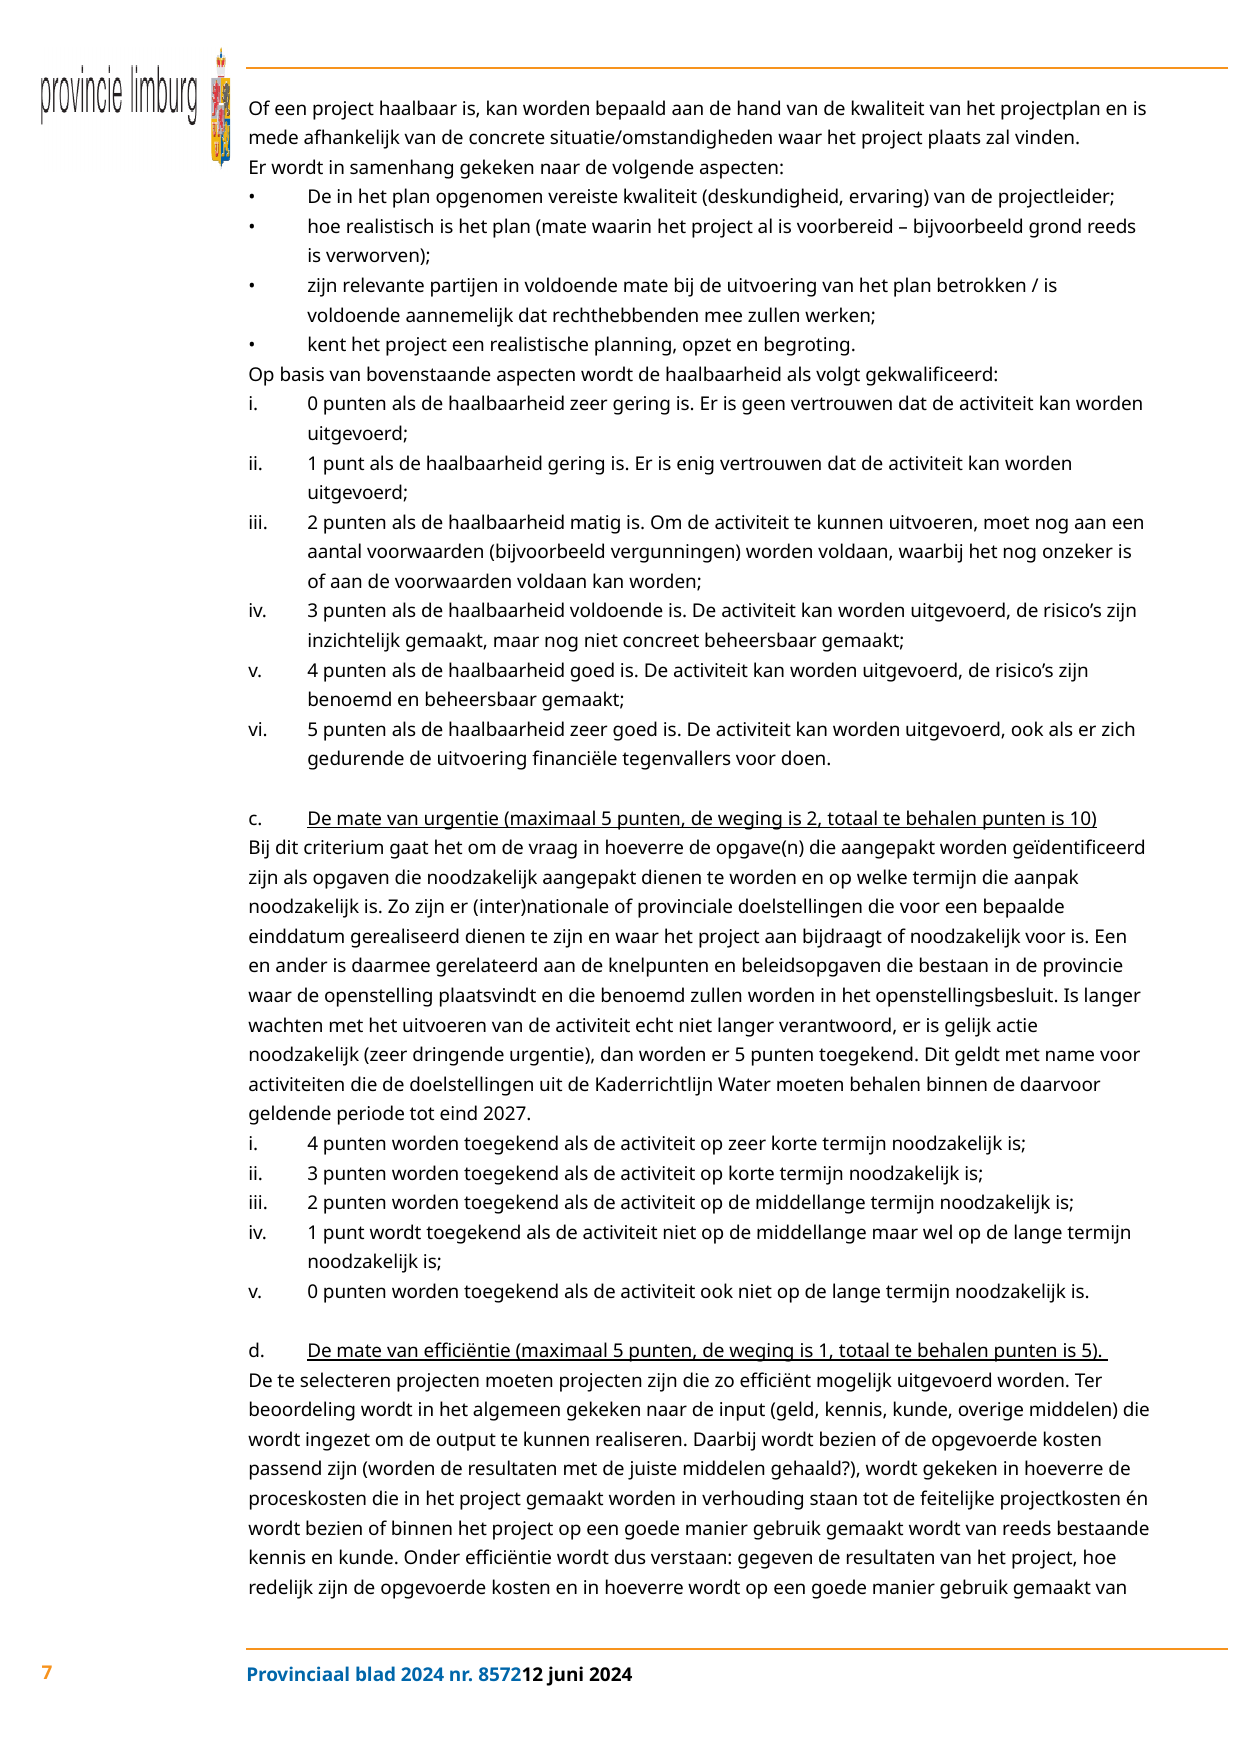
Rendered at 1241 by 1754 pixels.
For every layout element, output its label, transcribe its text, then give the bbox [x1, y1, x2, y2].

list 1 punt als de haalbaarheid gering is. Er is enig vertrouwen dat de activiteit kan worden uitgevoerd; [248, 450, 1152, 505]
text Op basis van bovenstaande aspecten wordt de haalbaarheid als volgt gekwalificeerd: [248, 361, 1152, 387]
list 3 punten als de haalbaarheid voldoende is. De activiteit kan worden uitgevoerd, de risico’s zijn inzichtelijk gemaakt, maar nog niet concreet beheersbaar gemaakt; [248, 598, 1152, 653]
list De mate van urgentie (maximaal 5 punten, de weging is 2, totaal te behalen punten is 10) [248, 805, 1152, 831]
list 4 punten als de haalbaarheid goed is. De activiteit kan worden uitgevoerd, de risico’s zijn benoemd en beheersbaar gemaakt; [248, 657, 1152, 712]
text Bij dit criterium gaat het om de vraag in hoeverre de opgave(n) die aangepakt worden geïdentificeerd zijn als opgaven die noodzakelijk aangepakt dienen te worden en op welke termijn die aanpak noodzakelijk is. Zo zijn er (inter)nationale of provinciale doelstellingen die voor een bepaalde einddatum gerealiseerd dienen te zijn en waar het project aan bijdraagt of noodzakelijk voor is. Een en ander is daarmee gerelateerd aan de knelpunten en beleidsopgaven die bestaan in de provincie waar de openstelling plaatsvindt en die benoemd zullen worden in het openstellingsbesluit. Is langer wachten met het uitvoeren van de activiteit echt niet langer verantwoord, er is gelijk actie noodzakelijk (zeer dringende urgentie), dan worden er 5 punten toegekend. Dit geldt met name voor activiteiten die de doelstellingen uit de Kaderrichtlijn Water moeten behalen binnen de daarvoor geldende periode tot eind 2027. [248, 834, 1152, 1126]
list 2 punten als de haalbaarheid matig is. Om de activiteit te kunnen uitvoeren, moet nog aan een aantal voorwaarden (bijvoorbeeld vergunningen) worden voldaan, waarbij het nog onzeker is of aan de voorwaarden voldaan kan worden; [248, 509, 1152, 594]
list De mate van efficiëntie (maximaal 5 punten, de weging is 1, totaal te behalen punten is 5). [248, 1337, 1152, 1363]
list 5 punten als de haalbaarheid zeer goed is. De activiteit kan worden uitgevoerd, ook als er zich gedurende de uitvoering financiële tegenvallers voor doen. [248, 716, 1152, 771]
text De te selecteren projecten moeten projecten zijn die zo efficiënt mogelijk uitgevoerd worden. Ter beoordeling wordt in het algemeen gekeken naar de input (geld, kennis, kunde, overige middelen) die wordt ingezet om de output te kunnen realiseren. Daarbij wordt bezien of de opgevoerde kosten passend zijn (worden de resultaten met de juiste middelen gehaald?), wordt gekeken in hoeverre de proceskosten die in het project gemaakt worden in verhouding staan tot de feitelijke projectkosten én wordt bezien of binnen het project op een goede manier gebruik gemaakt wordt van reeds bestaande kennis en kunde. Onder efficiëntie wordt dus verstaan: gegeven de resultaten van het project, hoe redelijk zijn de opgevoerde kosten en in hoeverre wordt op een goede manier gebruik gemaakt van [248, 1367, 1152, 1600]
list De in het plan opgenomen vereiste kwaliteit (deskundigheid, ervaring) van de projectleider; [248, 183, 1152, 209]
text Of een project haalbaar is, kan worden bepaald aan de hand van de kwaliteit van het projectplan en is mede afhankelijk van de concrete situatie/omstandigheden waar het project plaats zal vinden. [248, 95, 1152, 150]
list 3 punten worden toegekend als de activiteit op korte termijn noodzakelijk is; [248, 1160, 1152, 1186]
list 2 punten worden toegekend als de activiteit op de middellange termijn noodzakelijk is; [248, 1189, 1152, 1215]
text Er wordt in samenhang gekeken naar de volgende aspecten: [248, 154, 1152, 180]
list kent het project een realistische planning, opzet en begroting. [248, 331, 1152, 357]
picture [41, 47, 231, 172]
list zijn relevante partijen in voldoende mate bij de uitvoering van het plan betrokken / is voldoende aannemelijk dat rechthebbenden mee zullen werken; [248, 272, 1152, 328]
list 0 punten als de haalbaarheid zeer gering is. Er is geen vertrouwen dat de activiteit kan worden uitgevoerd; [248, 391, 1152, 446]
list 0 punten worden toegekend als de activiteit ook niet op de lange termijn noodzakelijk is. [248, 1278, 1152, 1304]
list hoe realistisch is het plan (mate waarin het project al is voorbereid – bijvoorbeeld grond reeds is verworven); [248, 213, 1152, 268]
list 4 punten worden toegekend als de activiteit op zeer korte termijn noodzakelijk is; [248, 1130, 1152, 1156]
list 1 punt wordt toegekend als de activiteit niet op de middellange maar wel op de lange termijn noodzakelijk is; [248, 1219, 1152, 1274]
